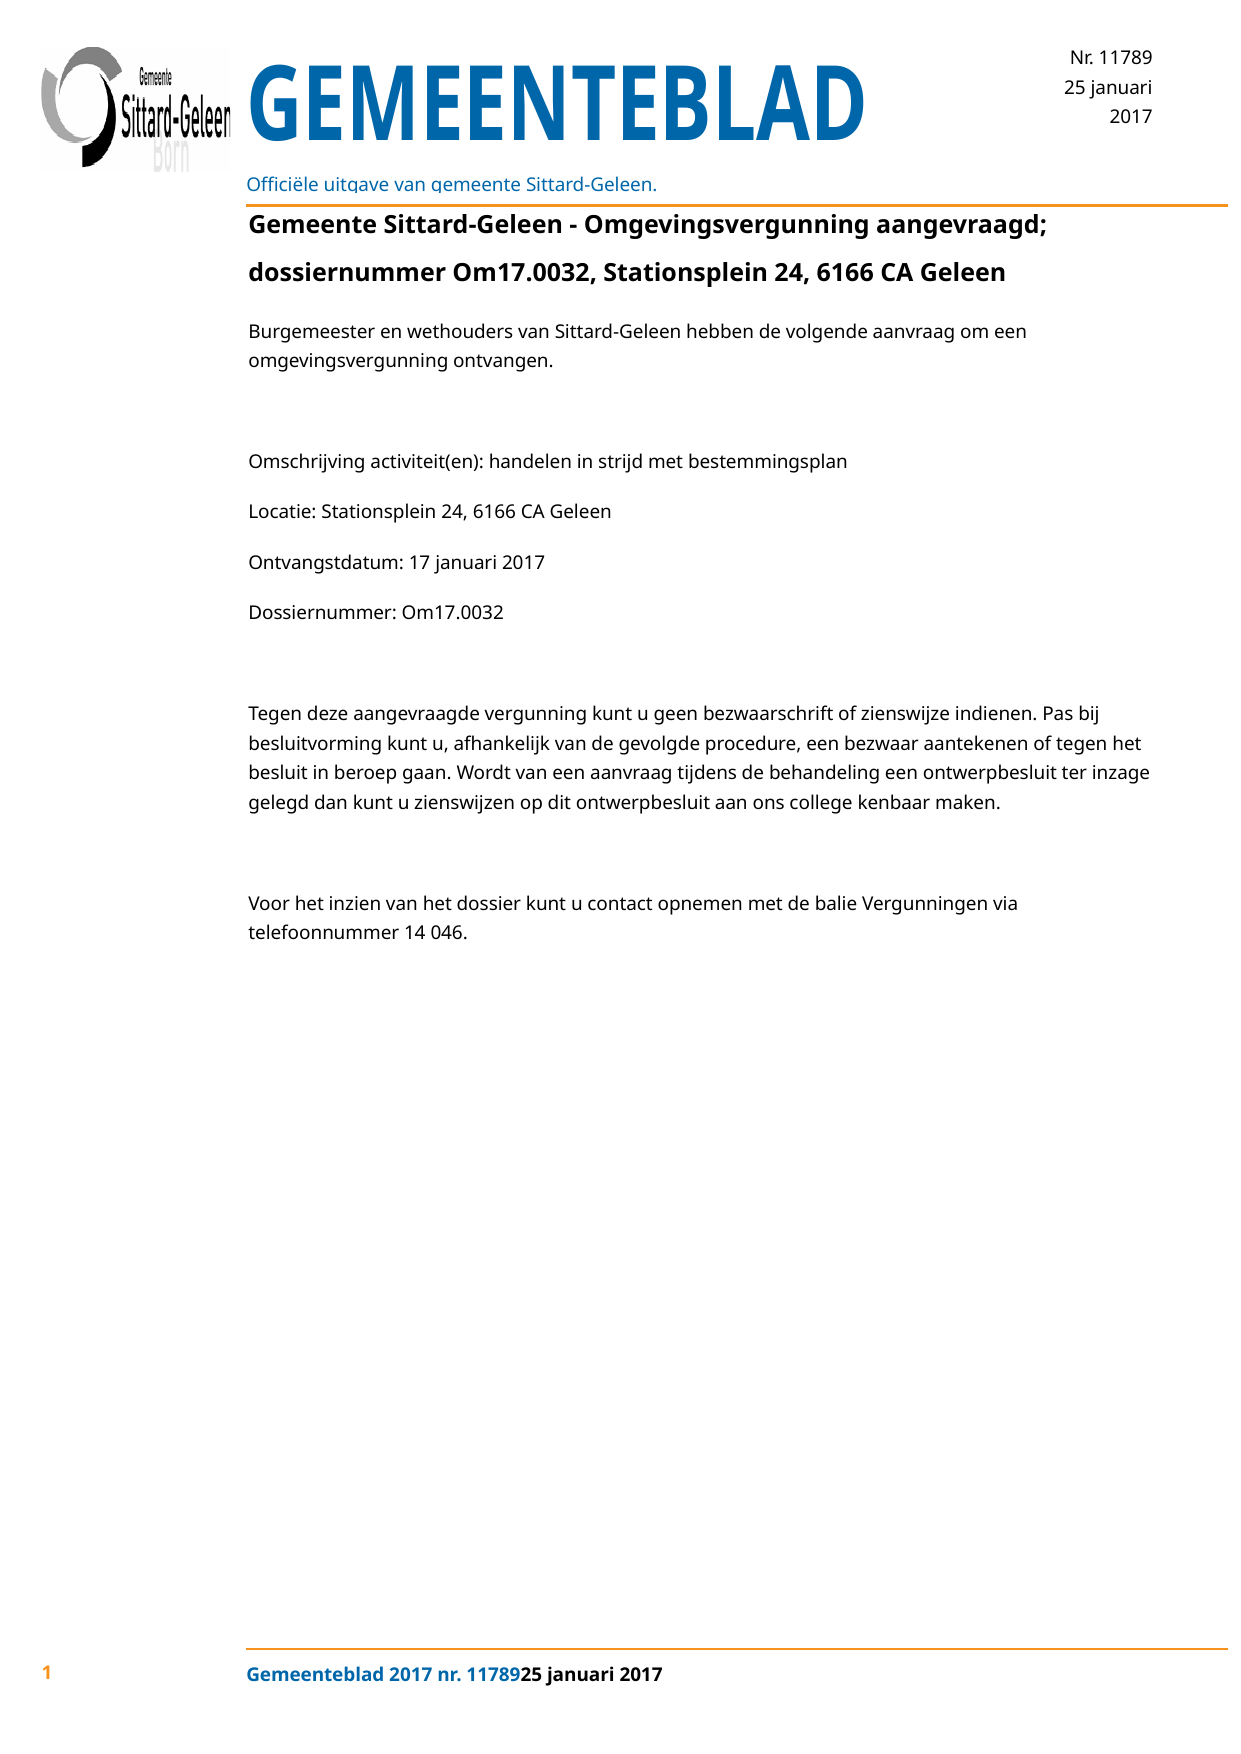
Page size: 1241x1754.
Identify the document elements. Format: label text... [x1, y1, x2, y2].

text Gemeente Sittard-Geleen - Omgevingsvergunning aangevraagd; dossiernummer Om17.0032, Stationsplein 24, 6166 CA Geleen [248, 207, 1152, 288]
text Dossiernummer: Om17.0032 [248, 599, 1152, 625]
text Omschrijving activiteit(en): handelen in strijd met bestemmingsplan [248, 448, 1152, 474]
text Locatie: Stationsplein 24, 6166 CA Geleen [248, 499, 1152, 524]
text Tegen deze aangevraagde vergunning kunt u geen bezwaarschrift of zienswijze indienen. Pas bij besluitvorming kunt u, afhankelijk van de gevolgde procedure, een bezwaar aantekenen of tegen het besluit in beroep gaan. Wordt van een aanvraag tijdens de behandeling een ontwerpbesluit ter inzage gelegd dan kunt u zienswijzen op dit ontwerpbesluit aan ons college kenbaar maken. [248, 700, 1152, 815]
text Ontvangstdatum: 17 januari 2017 [248, 549, 1152, 575]
picture [41, 47, 231, 172]
text Voor het inzien van het dossier kunt u contact opnemen met de balie Vergunningen via telefoonnummer 14 046. [248, 890, 1152, 945]
text Burgemeester en wethouders van Sittard-Geleen hebben de volgende aanvraag om een omgevingsvergunning ontvangen. [248, 318, 1152, 373]
